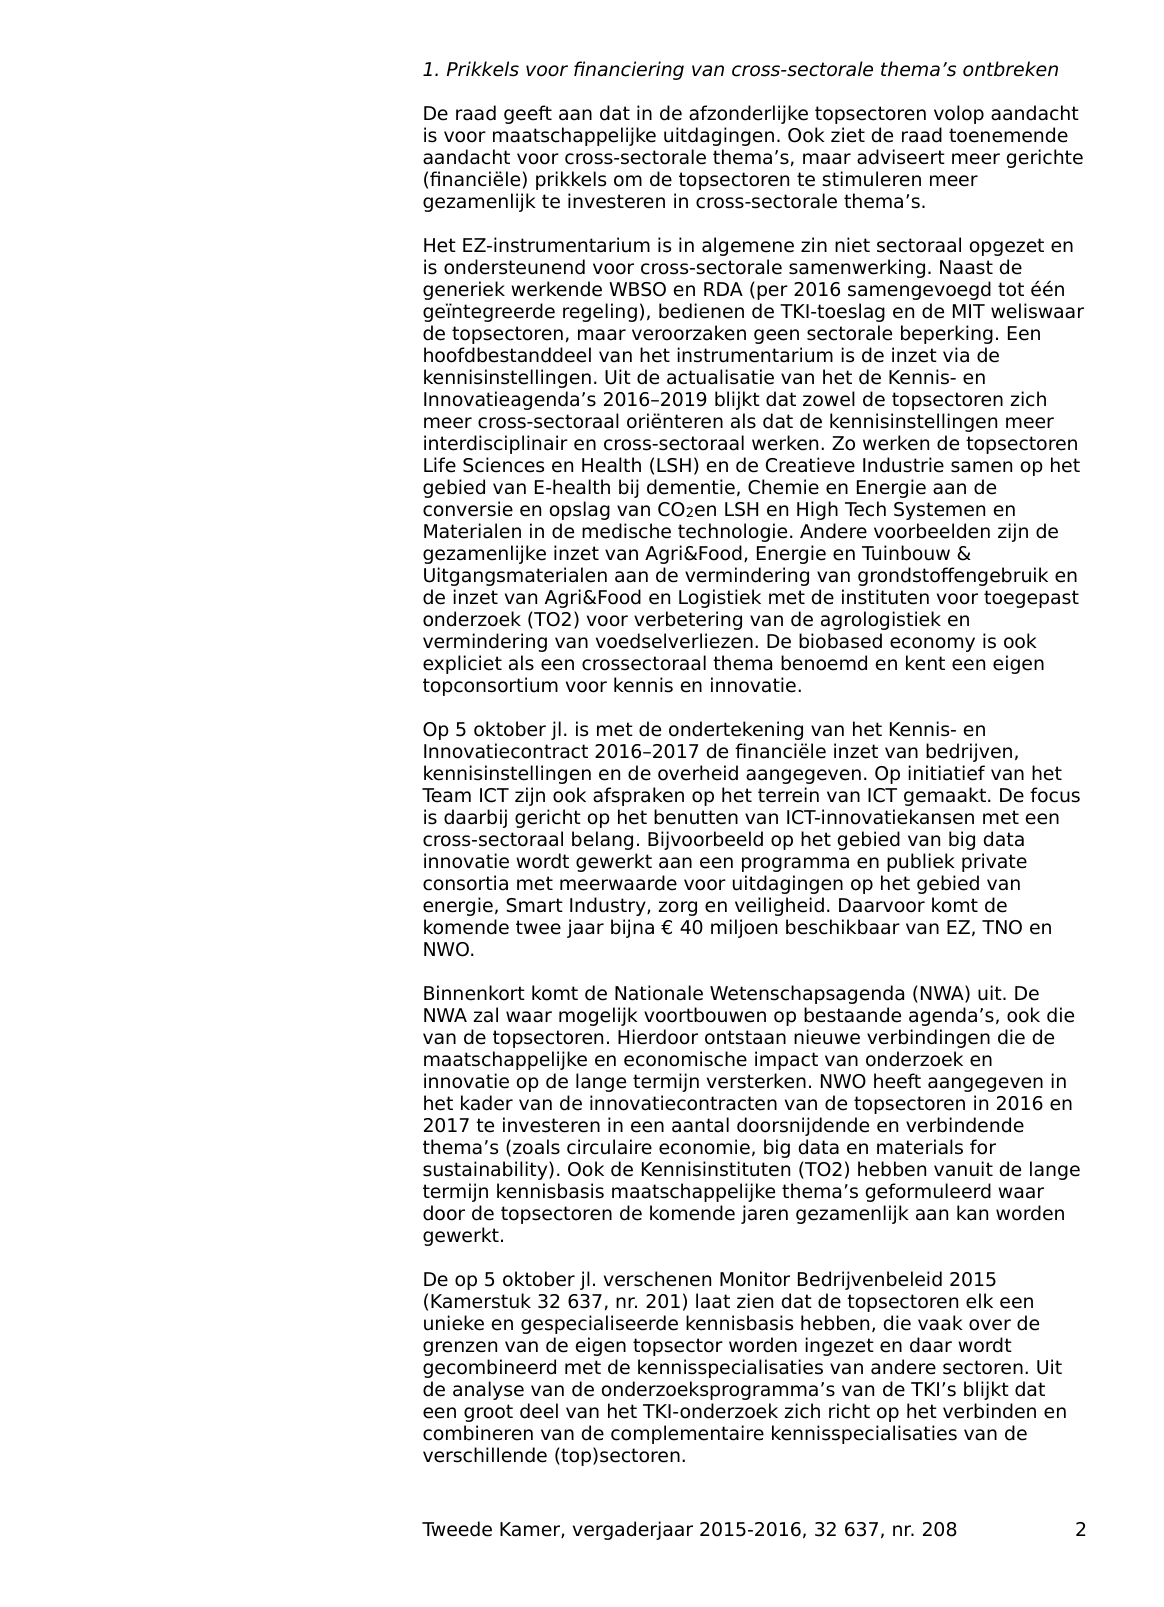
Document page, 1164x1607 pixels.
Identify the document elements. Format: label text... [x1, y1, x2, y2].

subtitle 1. Prikkels voor financiering van cross-sectorale thema’s ontbreken [422, 59, 1087, 81]
text Binnenkort komt de Nationale Wetenschapsagenda (NWA) uit. De NWA zal waar mogelijk voortbouwen op bestaande agenda’s, ook die van de topsectoren. Hierdoor ontstaan nieuwe verbindingen die de maatschappelijke en economische impact van onderzoek en innovatie op de lange termijn versterken. NWO heeft aangegeven in het kader van de innovatiecontracten van de topsectoren in 2016 en 2017 te investeren in een aantal doorsnijdende en verbindende thema’s (zoals circulaire economie, big data en materials for sustainability). Ook de Kennisinstituten (TO2) hebben vanuit de lange termijn kennisbasis maatschappelijke thema’s geformuleerd waar door de topsectoren de komende jaren gezamenlijk aan kan worden gewerkt. [422, 983, 1087, 1247]
text De raad geeft aan dat in de afzonderlijke topsectoren volop aandacht is voor maatschappelijke uitdagingen. Ook ziet de raad toenemende aandacht voor cross-sectorale thema’s, maar adviseert meer gerichte (financiële) prikkels om de topsectoren te stimuleren meer gezamenlijk te investeren in cross-sectorale thema’s. [422, 103, 1087, 213]
text Op 5 oktober jl. is met de ondertekening van het Kennis- en Innovatiecontract 2016–2017 de financiële inzet van bedrijven, kennisinstellingen en de overheid aangegeven. Op initiatief van het Team ICT zijn ook afspraken op het terrein van ICT gemaakt. De focus is daarbij gericht op het benutten van ICT-innovatiekansen met een cross-sectoraal belang. Bijvoorbeeld op het gebied van big data innovatie wordt gewerkt aan een programma en publiek private consortia met meerwaarde voor uitdagingen op het gebied van energie, Smart Industry, zorg en veiligheid. Daarvoor komt de komende twee jaar bijna € 40 miljoen beschikbaar van EZ, TNO en NWO. [422, 719, 1087, 961]
text Het EZ-instrumentarium is in algemene zin niet sectoraal opgezet en is ondersteunend voor cross-sectorale samenwerking. Naast de generiek werkende WBSO en RDA (per 2016 samengevoegd tot één geïntegreerde regeling), bedienen de TKI-toeslag en de MIT weliswaar de topsectoren, maar veroorzaken geen sectorale beperking. Een hoofdbestanddeel van het instrumentarium is de inzet via de kennisinstellingen. Uit de actualisatie van het de Kennis- en Innovatieagenda’s 2016–2019 blijkt dat zowel de topsectoren zich meer cross-sectoraal oriënteren als dat de kennisinstellingen meer interdisciplinair en cross-sectoraal werken. Zo werken de topsectoren Life Sciences en Health (LSH) en de Creatieve Industrie samen op het gebied van E-health bij dementie, Chemie en Energie aan de conversie en opslag van CO2en LSH en High Tech Systemen en Materialen in de medische technologie. Andere voorbeelden zijn de gezamenlijke inzet van Agri&Food, Energie en Tuinbouw & Uitgangsmaterialen aan de vermindering van grondstoffengebruik en de inzet van Agri&Food en Logistiek met de instituten voor toegepast onderzoek (TO2) voor verbetering van de agrologistiek en vermindering van voedselverliezen. De biobased economy is ook expliciet als een crossectoraal thema benoemd en kent een eigen topconsortium voor kennis en innovatie. [422, 235, 1087, 697]
text De op 5 oktober jl. verschenen Monitor Bedrijvenbeleid 2015 (Kamerstuk 32 637, nr. 201) laat zien dat de topsectoren elk een unieke en gespecialiseerde kennisbasis hebben, die vaak over de grenzen van de eigen topsector worden ingezet en daar wordt gecombineerd met de kennisspecialisaties van andere sectoren. Uit de analyse van de onderzoeksprogramma’s van de TKI’s blijkt dat een groot deel van het TKI-onderzoek zich richt op het verbinden en combineren van de complementaire kennisspecialisaties van de verschillende (top)sectoren. [422, 1269, 1087, 1467]
